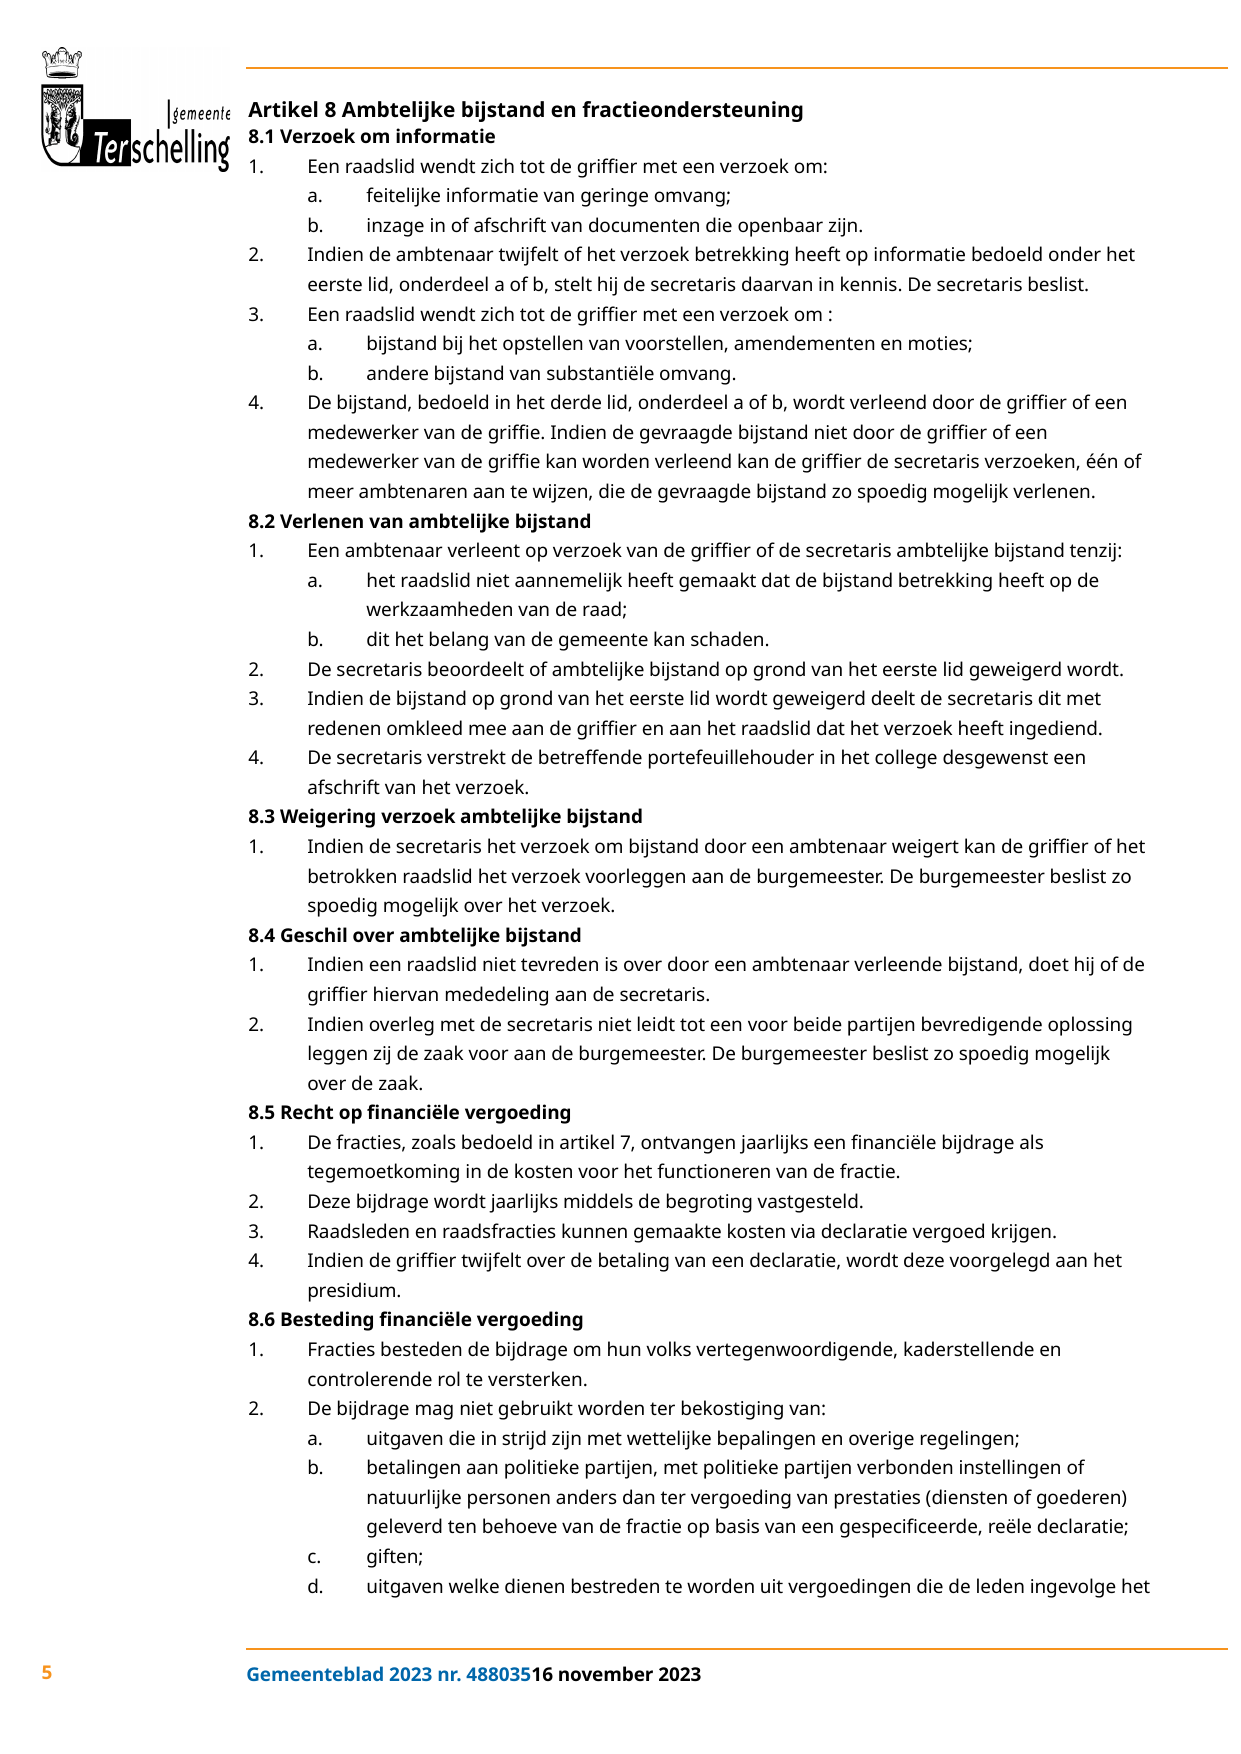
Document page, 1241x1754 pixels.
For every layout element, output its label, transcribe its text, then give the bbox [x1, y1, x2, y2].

list het raadslid niet aannemelijk heeft gemaakt dat de bijstand betrekking heeft op de werkzaamheden van de raad; [307, 567, 1152, 622]
list betalingen aan politieke partijen, met politieke partijen verbonden instellingen of natuurlijke personen anders dan ter vergoeding van prestaties (diensten of goederen) geleverd ten behoeve van de fractie op basis van een gespecificeerde, reële declaratie; [307, 1454, 1152, 1539]
list Een raadslid wendt zich tot de griffier met een verzoek om : [248, 301, 1152, 326]
list Indien overleg met de secretaris niet leidt tot een voor beide partijen bevredigende oplossing leggen zij de zaak voor aan de burgemeester. De burgemeester beslist zo spoedig mogelijk over de zaak. [248, 1011, 1152, 1096]
list Een ambtenaar verleent op verzoek van de griffier of de secretaris ambtelijke bijstand tenzij: [248, 537, 1152, 563]
text 8.4 Geschil over ambtelijke bijstand [248, 922, 1152, 948]
list uitgaven die in strijd zijn met wettelijke bepalingen en overige regelingen; [307, 1425, 1152, 1451]
text 8.2 Verlenen van ambtelijke bijstand [248, 508, 1152, 533]
text 8.3 Weigering verzoek ambtelijke bijstand [248, 804, 1152, 829]
list Indien de griffier twijfelt over de betaling van een declaratie, wordt deze voorgelegd aan het presidium. [248, 1247, 1152, 1303]
list Indien de secretaris het verzoek om bijstand door een ambtenaar weigert kan de griffier of het betrokken raadslid het verzoek voorleggen aan de burgemeester. De burgemeester beslist zo spoedig mogelijk over het verzoek. [248, 833, 1152, 918]
list uitgaven welke dienen bestreden te worden uit vergoedingen die de leden ingevolge het [307, 1573, 1152, 1598]
list De secretaris verstrekt de betreffende portefeuillehouder in het college desgewenst een afschrift van het verzoek. [248, 744, 1152, 800]
list De bijstand, bedoeld in het derde lid, onderdeel a of b, wordt verleend door de griffier of een medewerker van de griffie. Indien de gevraagde bijstand niet door de griffier of een medewerker van de griffie kan worden verleend kan de griffier de secretaris verzoeken, één of meer ambtenaren aan te wijzen, die de gevraagde bijstand zo spoedig mogelijk verlenen. [248, 389, 1152, 504]
list Indien de bijstand op grond van het eerste lid wordt geweigerd deelt de secretaris dit met redenen omkleed mee aan de griffier en aan het raadslid dat het verzoek heeft ingediend. [248, 685, 1152, 741]
list Indien een raadslid niet tevreden is over door een ambtenaar verleende bijstand, doet hij of de griffier hiervan mededeling aan de secretaris. [248, 952, 1152, 1007]
picture [41, 47, 231, 172]
list Raadsleden en raadsfracties kunnen gemaakte kosten via declaratie vergoed krijgen. [248, 1218, 1152, 1243]
list Een raadslid wendt zich tot de griffier met een verzoek om: [248, 153, 1152, 178]
list feitelijke informatie van geringe omvang; [307, 182, 1152, 208]
list andere bijstand van substantiële omvang. [307, 360, 1152, 386]
list Indien de ambtenaar twijfelt of het verzoek betrekking heeft op informatie bedoeld onder het eerste lid, onderdeel a of b, stelt hij de secretaris daarvan in kennis. De secretaris beslist. [248, 242, 1152, 297]
list dit het belang van de gemeente kan schaden. [307, 626, 1152, 652]
list bijstand bij het opstellen van voorstellen, amendementen en moties; [307, 330, 1152, 356]
text 8.5 Recht op financiële vergoeding [248, 1099, 1152, 1125]
text 8.1 Verzoek om informatie [248, 123, 1152, 149]
list Deze bijdrage wordt jaarlijks middels de begroting vastgesteld. [248, 1188, 1152, 1214]
list De fracties, zoals bedoeld in artikel 7, ontvangen jaarlijks een financiële bijdrage als tegemoetkoming in de kosten voor het functioneren van de fractie. [248, 1129, 1152, 1184]
list giften; [307, 1543, 1152, 1569]
text Artikel 8 Ambtelijke bijstand en fractieondersteuning [248, 95, 1152, 123]
list Fracties besteden de bijdrage om hun volks vertegenwoordigende, kaderstellende en controlerende rol te versterken. [248, 1336, 1152, 1391]
text 8.6 Besteding financiële vergoeding [248, 1307, 1152, 1332]
list De bijdrage mag niet gebruikt worden ter bekostiging van: [248, 1395, 1152, 1421]
list De secretaris beoordeelt of ambtelijke bijstand op grond van het eerste lid geweigerd wordt. [248, 656, 1152, 681]
list inzage in of afschrift van documenten die openbaar zijn. [307, 212, 1152, 238]
